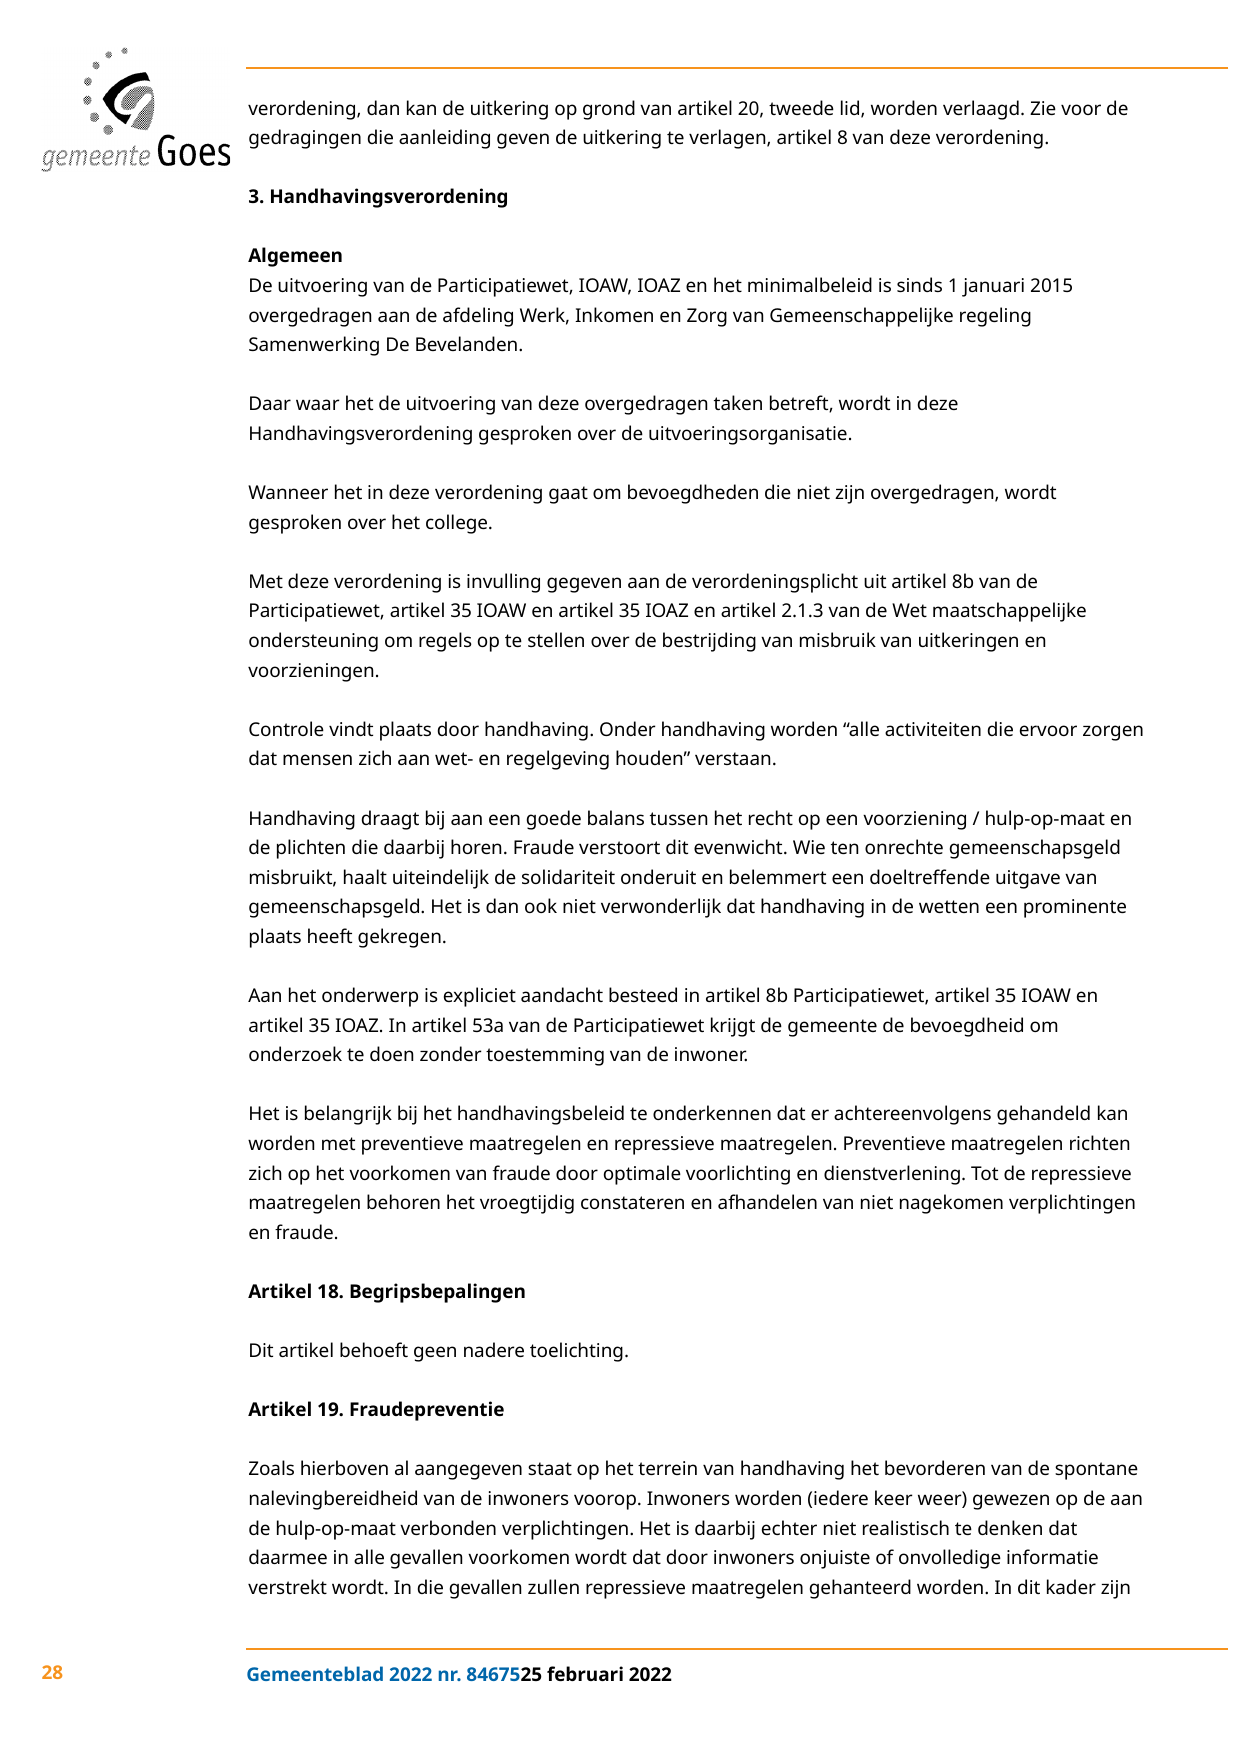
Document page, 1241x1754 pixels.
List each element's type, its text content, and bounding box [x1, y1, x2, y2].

text verordening, dan kan de uitkering op grond van artikel 20, tweede lid, worden verlaagd. Zie voor de gedragingen die aanleiding geven de uitkering te verlagen, artikel 8 van deze verordening. [248, 95, 1152, 150]
picture [41, 47, 231, 172]
text Daar waar het de uitvoering van deze overgedragen taken betreft, wordt in deze Handhavingsverordening gesproken over de uitvoeringsorganisatie. [248, 391, 1152, 446]
text Algemeen [248, 243, 1152, 268]
text Met deze verordening is invulling gegeven aan de verordeningsplicht uit artikel 8b van de Participatiewet, artikel 35 IOAW en artikel 35 IOAZ en artikel 2.1.3 van de Wet maatschappelijke ondersteuning om regels op te stellen over de bestrijding van misbruik van uitkeringen en voorzieningen. [248, 568, 1152, 683]
text Artikel 18. Begripsbepalingen [248, 1278, 1152, 1304]
text Wanneer het in deze verordening gaat om bevoegdheden die niet zijn overgedragen, wordt gesproken over het college. [248, 479, 1152, 535]
text 3. Handhavingsverordening [248, 183, 1152, 209]
text De uitvoering van de Participatiewet, IOAW, IOAZ en het minimalbeleid is sinds 1 januari 2015 overgedragen aan de afdeling Werk, Inkomen en Zorg van Gemeenschappelijke regeling Samenwerking De Bevelanden. [248, 272, 1152, 357]
text Zoals hierboven al aangegeven staat op het terrein van handhaving het bevorderen van de spontane nalevingbereidheid van de inwoners voorop. Inwoners worden (iedere keer weer) gewezen op de aan de hulp-op-maat verbonden verplichtingen. Het is daarbij echter niet realistisch te denken dat daarmee in alle gevallen voorkomen wordt dat door inwoners onjuiste of onvolledige informatie verstrekt wordt. In die gevallen zullen repressieve maatregelen gehanteerd worden. In dit kader zijn [248, 1456, 1152, 1600]
text Dit artikel behoeft geen nadere toelichting. [248, 1337, 1152, 1363]
text Artikel 19. Fraudepreventie [248, 1396, 1152, 1422]
text Handhaving draagt bij aan een goede balans tussen het recht op een voorziening / hulp-op-maat en de plichten die daarbij horen. Fraude verstoort dit evenwicht. Wie ten onrechte gemeenschapsgeld misbruikt, haalt uiteindelijk de solidariteit onderuit en belemmert een doeltreffende uitgave van gemeenschapsgeld. Het is dan ook niet verwonderlijk dat handhaving in de wetten een prominente plaats heeft gekregen. [248, 805, 1152, 949]
text Aan het onderwerp is expliciet aandacht besteed in artikel 8b Participatiewet, artikel 35 IOAW en artikel 35 IOAZ. In artikel 53a van de Participatiewet krijgt de gemeente de bevoegdheid om onderzoek te doen zonder toestemming van de inwoner. [248, 982, 1152, 1067]
text Het is belangrijk bij het handhavingsbeleid te onderkennen dat er achtereenvolgens gehandeld kan worden met preventieve maatregelen en repressieve maatregelen. Preventieve maatregelen richten zich op het voorkomen van fraude door optimale voorlichting en dienstverlening. Tot de repressieve maatregelen behoren het vroegtijdig constateren en afhandelen van niet nagekomen verplichtingen en fraude. [248, 1101, 1152, 1245]
text Controle vindt plaats door handhaving. Onder handhaving worden “alle activiteiten die ervoor zorgen dat mensen zich aan wet- en regelgeving houden” verstaan. [248, 716, 1152, 771]
